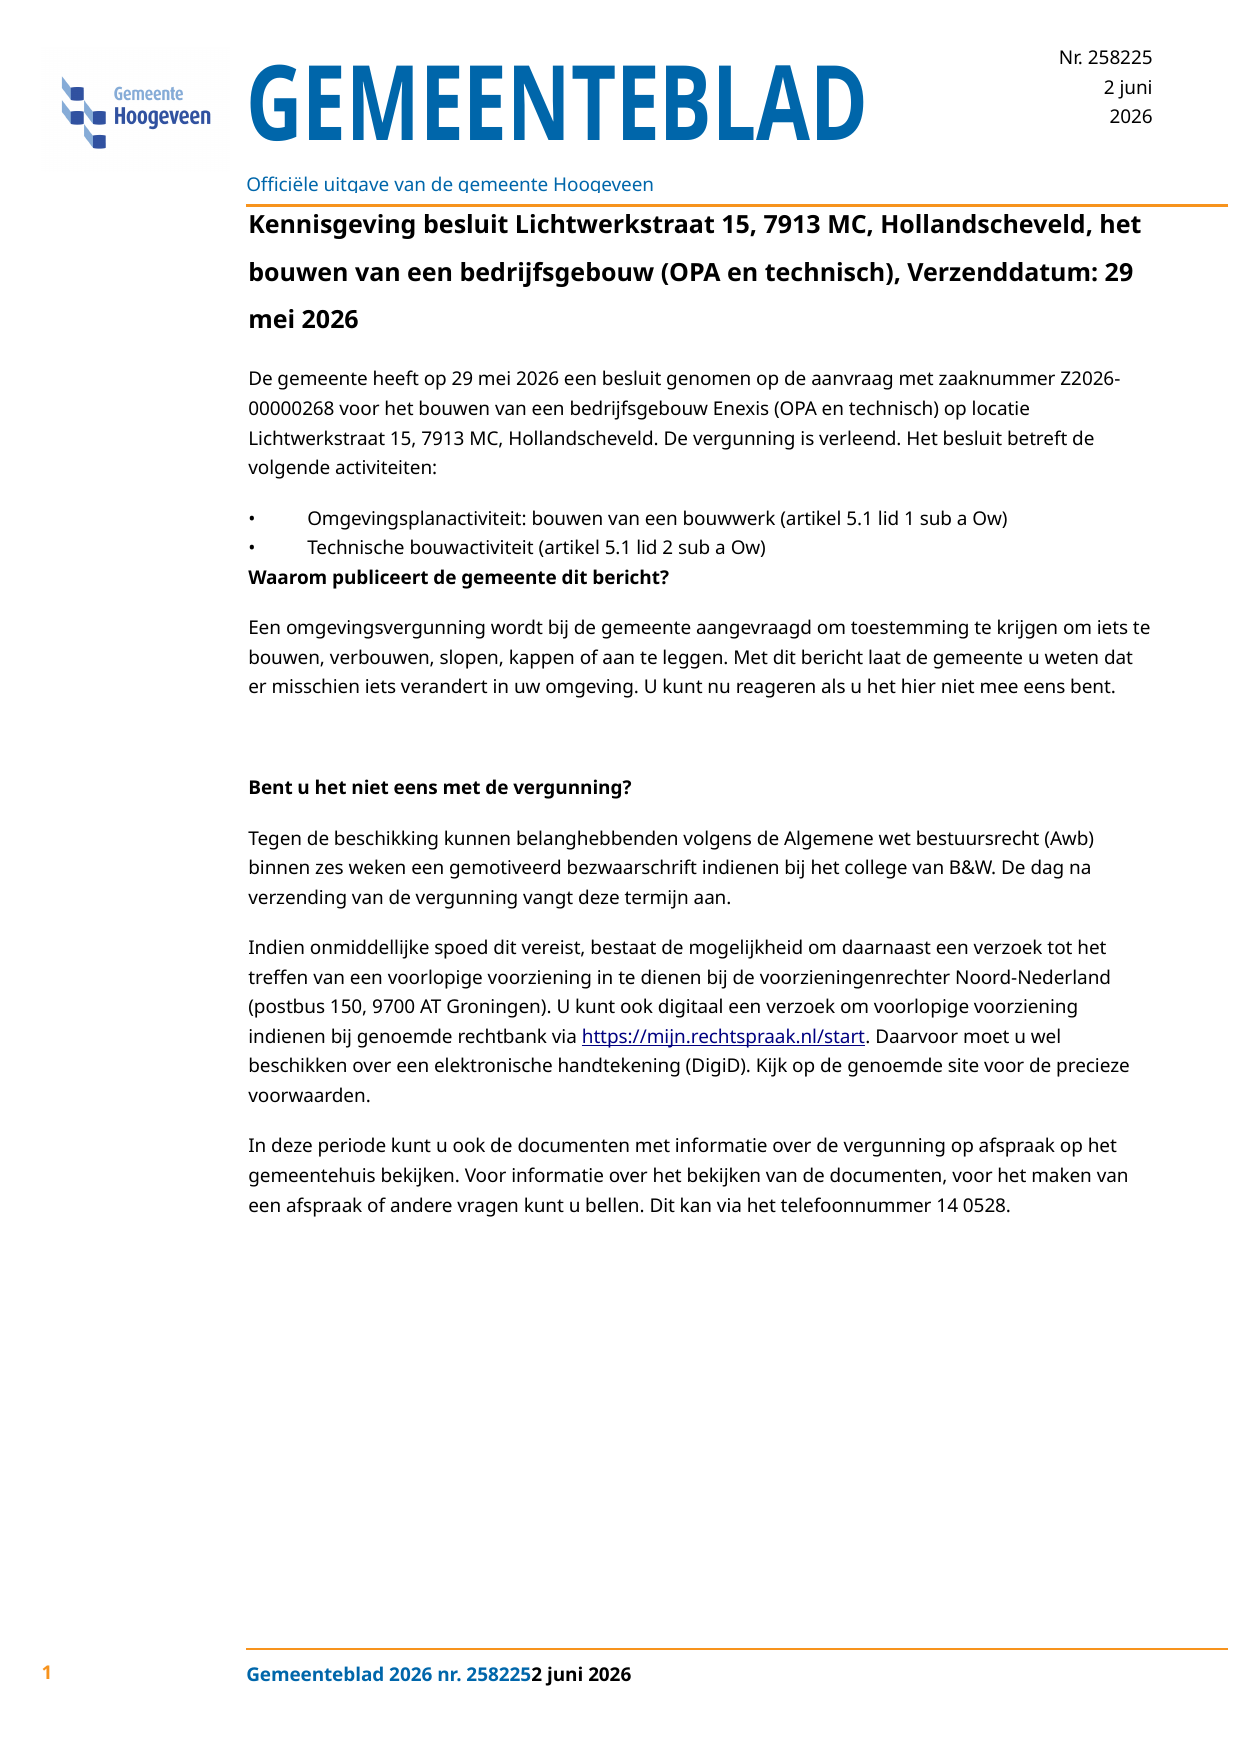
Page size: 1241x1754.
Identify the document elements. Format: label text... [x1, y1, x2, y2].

text Een omgevingsvergunning wordt bij de gemeente aangevraagd om toestemming te krijgen om iets te bouwen, verbouwen, slopen, kappen of aan te leggen. Met dit bericht laat de gemeente u weten dat er misschien iets verandert in uw omgeving. U kunt nu reageren als u het hier niet mee eens bent. [248, 614, 1152, 699]
list Omgevingsplanactiviteit: bouwen van een bouwwerk (artikel 5.1 lid 1 sub a Ow) [248, 505, 1152, 530]
text De gemeente heeft op 29 mei 2026 een besluit genomen op de aanvraag met zaaknummer Z2026-00000268 voor het bouwen van een bedrijfsgebouw Enexis (OPA en technisch) op locatie Lichtwerkstraat 15, 7913 MC, Hollandscheveld. De vergunning is verleend. Het besluit betreft de volgende activiteiten: [248, 366, 1152, 480]
list Technische bouwactiviteit (artikel 5.1 lid 2 sub a Ow) [248, 534, 1152, 560]
text Indien onmiddellijke spoed dit vereist, bestaat de mogelijkheid om daarnaast een verzoek tot het treffen van een voorlopige voorziening in te dienen bij de voorzieningenrechter Noord-Nederland (postbus 150, 9700 AT Groningen). U kunt ook digitaal een verzoek om voorlopige voorziening indienen bij genoemde rechtbank via https://mijn.rechtspraak.nl/start. Daarvoor moet u wel beschikken over een elektronische handtekening (DigiD). Kijk op de genoemde site voor de precieze voorwaarden. [248, 934, 1152, 1108]
picture [41, 47, 231, 172]
text Waarom publiceert de gemeente dit bericht? [248, 564, 1152, 589]
text In deze periode kunt u ook de documenten met informatie over de vergunning op afspraak op het gemeentehuis bekijken. Voor informatie over het bekijken van de documenten, voor het maken van een afspraak of andere vragen kunt u bellen. Dit kan via het telefoonnummer 14 0528. [248, 1133, 1152, 1217]
text Bent u het niet eens met de vergunning? [248, 774, 1152, 800]
text Kennisgeving besluit Lichtwerkstraat 15, 7913 MC, Hollandscheveld, het bouwen van een bedrijfsgebouw (OPA en technisch), Verzenddatum: 29 mei 2026 [248, 207, 1152, 336]
text Tegen de beschikking kunnen belanghebbenden volgens de Algemene wet bestuursrecht (Awb) binnen zes weken een gemotiveerd bezwaarschrift indienen bij het college van B&W. De dag na verzending van de vergunning vangt deze termijn aan. [248, 825, 1152, 909]
